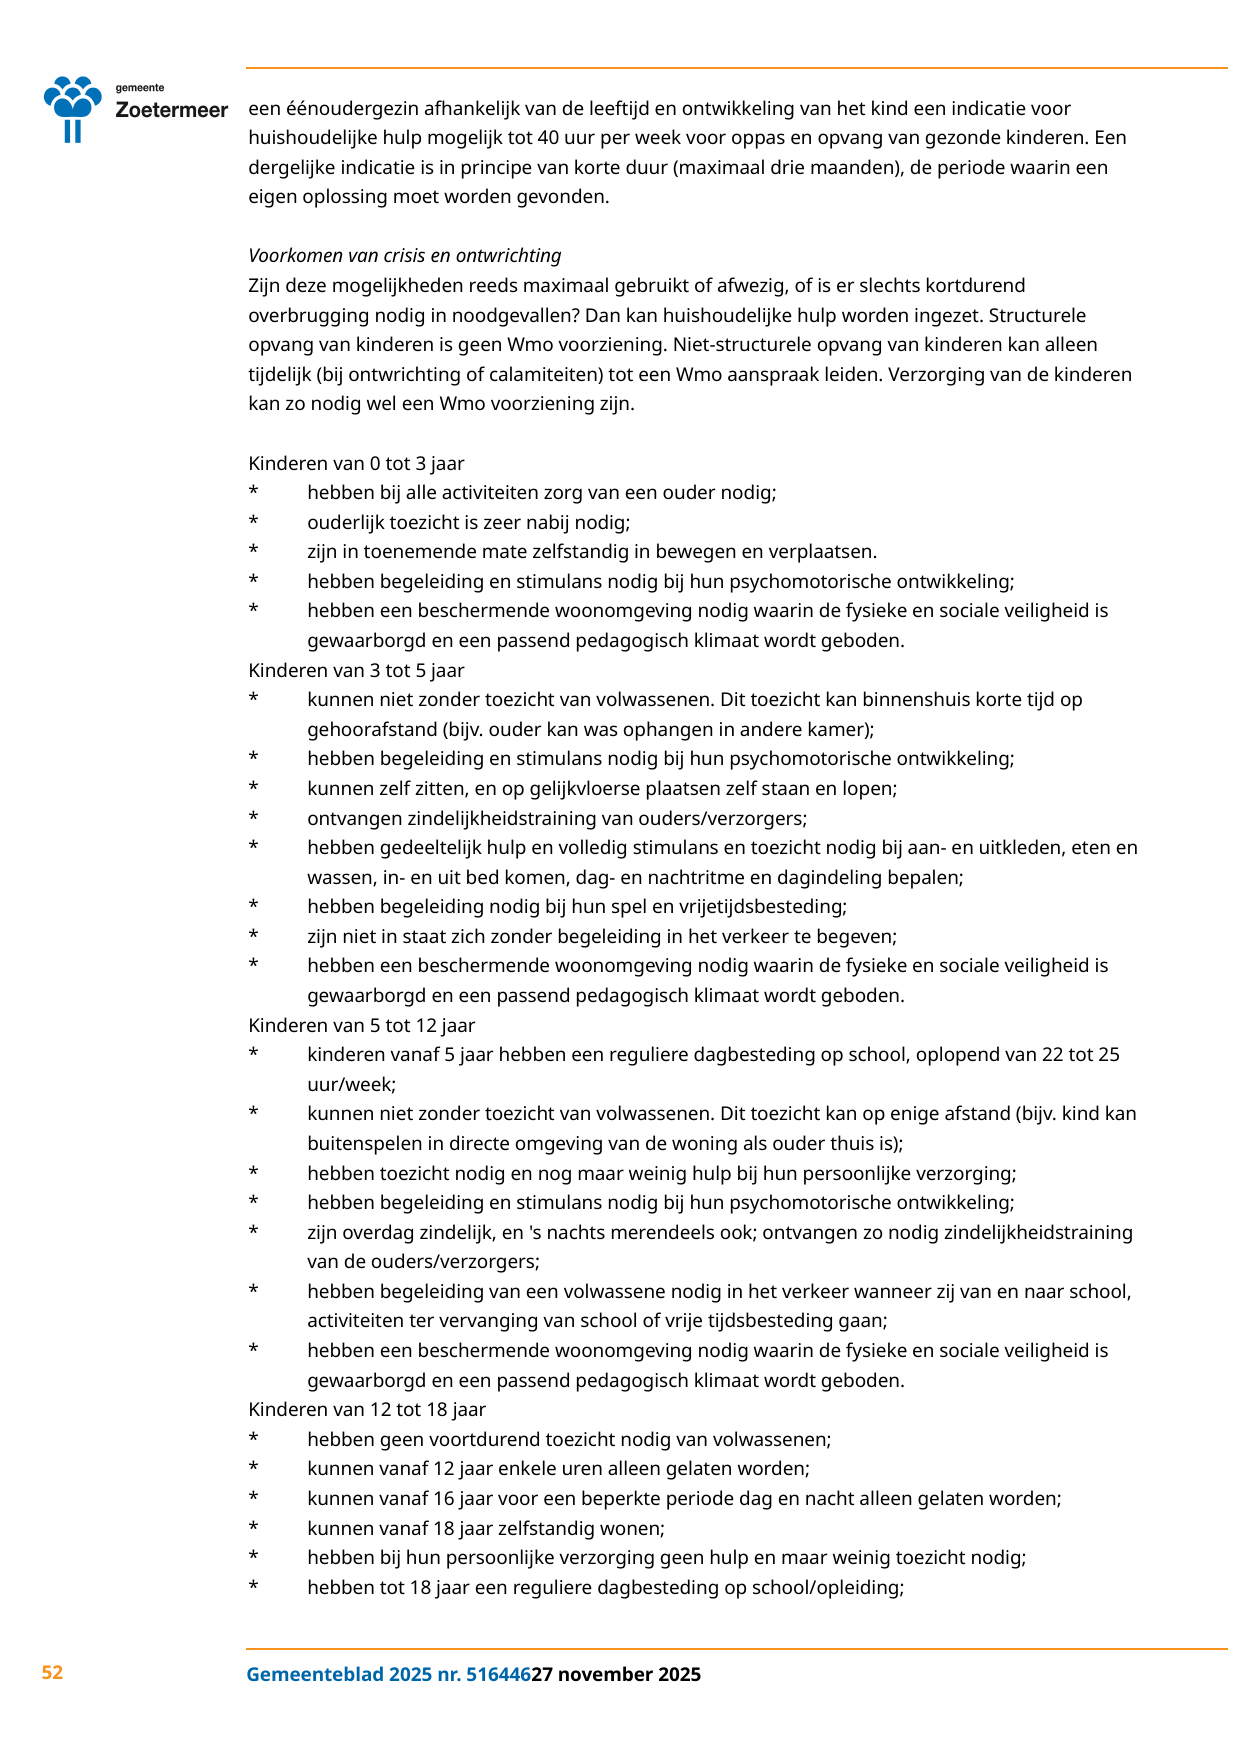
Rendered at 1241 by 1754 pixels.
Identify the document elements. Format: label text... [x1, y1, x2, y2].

text Zijn deze mogelijkheden reeds maximaal gebruikt of afwezig, of is er slechts kortdurend overbrugging nodig in noodgevallen? Dan kan huishoudelijke hulp worden ingezet. Structurele opvang van kinderen is geen Wmo voorziening. Niet-structurele opvang van kinderen kan alleen tijdelijk (bij ontwrichting of calamiteiten) tot een Wmo aanspraak leiden. Verzorging van de kinderen kan zo nodig wel een Wmo voorziening zijn. [248, 272, 1152, 416]
picture [41, 47, 231, 172]
list kunnen niet zonder toezicht van volwassenen. Dit toezicht kan op enige afstand (bijv. kind kan buitenspelen in directe omgeving van de woning als ouder thuis is); [248, 1101, 1152, 1156]
list hebben begeleiding van een volwassene nodig in het verkeer wanneer zij van en naar school, activiteiten ter vervanging van school of vrije tijdsbesteding gaan; [248, 1278, 1152, 1333]
text Kinderen van 3 tot 5 jaar [248, 657, 1152, 683]
list ouderlijk toezicht is zeer nabij nodig; [248, 509, 1152, 535]
list hebben begeleiding en stimulans nodig bij hun psychomotorische ontwikkeling; [248, 568, 1152, 594]
list hebben een beschermende woonomgeving nodig waarin de fysieke en sociale veiligheid is gewaarborgd en een passend pedagogisch klimaat wordt geboden. [248, 953, 1152, 1008]
list hebben bij alle activiteiten zorg van een ouder nodig; [248, 479, 1152, 505]
text Kinderen van 12 tot 18 jaar [248, 1396, 1152, 1422]
list hebben een beschermende woonomgeving nodig waarin de fysieke en sociale veiligheid is gewaarborgd en een passend pedagogisch klimaat wordt geboden. [248, 1337, 1152, 1393]
list zijn overdag zindelijk, en 's nachts merendeels ook; ontvangen zo nodig zindelijkheidstraining van de ouders/verzorgers; [248, 1219, 1152, 1274]
list hebben begeleiding en stimulans nodig bij hun psychomotorische ontwikkeling; [248, 746, 1152, 771]
list hebben een beschermende woonomgeving nodig waarin de fysieke en sociale veiligheid is gewaarborgd en een passend pedagogisch klimaat wordt geboden. [248, 598, 1152, 653]
list hebben begeleiding en stimulans nodig bij hun psychomotorische ontwikkeling; [248, 1189, 1152, 1215]
text Kinderen van 5 tot 12 jaar [248, 1012, 1152, 1038]
list hebben bij hun persoonlijke verzorging geen hulp en maar weinig toezicht nodig; [248, 1544, 1152, 1570]
list hebben gedeeltelijk hulp en volledig stimulans en toezicht nodig bij aan- en uitkleden, eten en wassen, in- en uit bed komen, dag- en nachtritme en dagindeling bepalen; [248, 834, 1152, 890]
list ontvangen zindelijkheidstraining van ouders/verzorgers; [248, 805, 1152, 831]
list kunnen niet zonder toezicht van volwassenen. Dit toezicht kan binnenshuis korte tijd op gehoorafstand (bijv. ouder kan was ophangen in andere kamer); [248, 686, 1152, 742]
list hebben toezicht nodig en nog maar weinig hulp bij hun persoonlijke verzorging; [248, 1160, 1152, 1186]
list hebben geen voortdurend toezicht nodig van volwassenen; [248, 1426, 1152, 1452]
text Kinderen van 0 tot 3 jaar [248, 450, 1152, 476]
text Voorkomen van crisis en ontwrichting [248, 243, 1152, 268]
list zijn niet in staat zich zonder begeleiding in het verkeer te begeven; [248, 923, 1152, 949]
list kinderen vanaf 5 jaar hebben een reguliere dagbesteding op school, oplopend van 22 tot 25 uur/week; [248, 1041, 1152, 1097]
list kunnen vanaf 18 jaar zelfstandig wonen; [248, 1515, 1152, 1541]
list hebben begeleiding nodig bij hun spel en vrijetijdsbesteding; [248, 893, 1152, 919]
list kunnen vanaf 12 jaar enkele uren alleen gelaten worden; [248, 1456, 1152, 1481]
list zijn in toenemende mate zelfstandig in bewegen en verplaatsen. [248, 538, 1152, 564]
list kunnen zelf zitten, en op gelijkvloerse plaatsen zelf staan en lopen; [248, 775, 1152, 801]
list hebben tot 18 jaar een reguliere dagbesteding op school/opleiding; [248, 1574, 1152, 1600]
list kunnen vanaf 16 jaar voor een beperkte periode dag en nacht alleen gelaten worden; [248, 1485, 1152, 1511]
text een éénoudergezin afhankelijk van de leeftijd en ontwikkeling van het kind een indicatie voor huishoudelijke hulp mogelijk tot 40 uur per week voor oppas en opvang van gezonde kinderen. Een dergelijke indicatie is in principe van korte duur (maximaal drie maanden), de periode waarin een eigen oplossing moet worden gevonden. [248, 95, 1152, 209]
